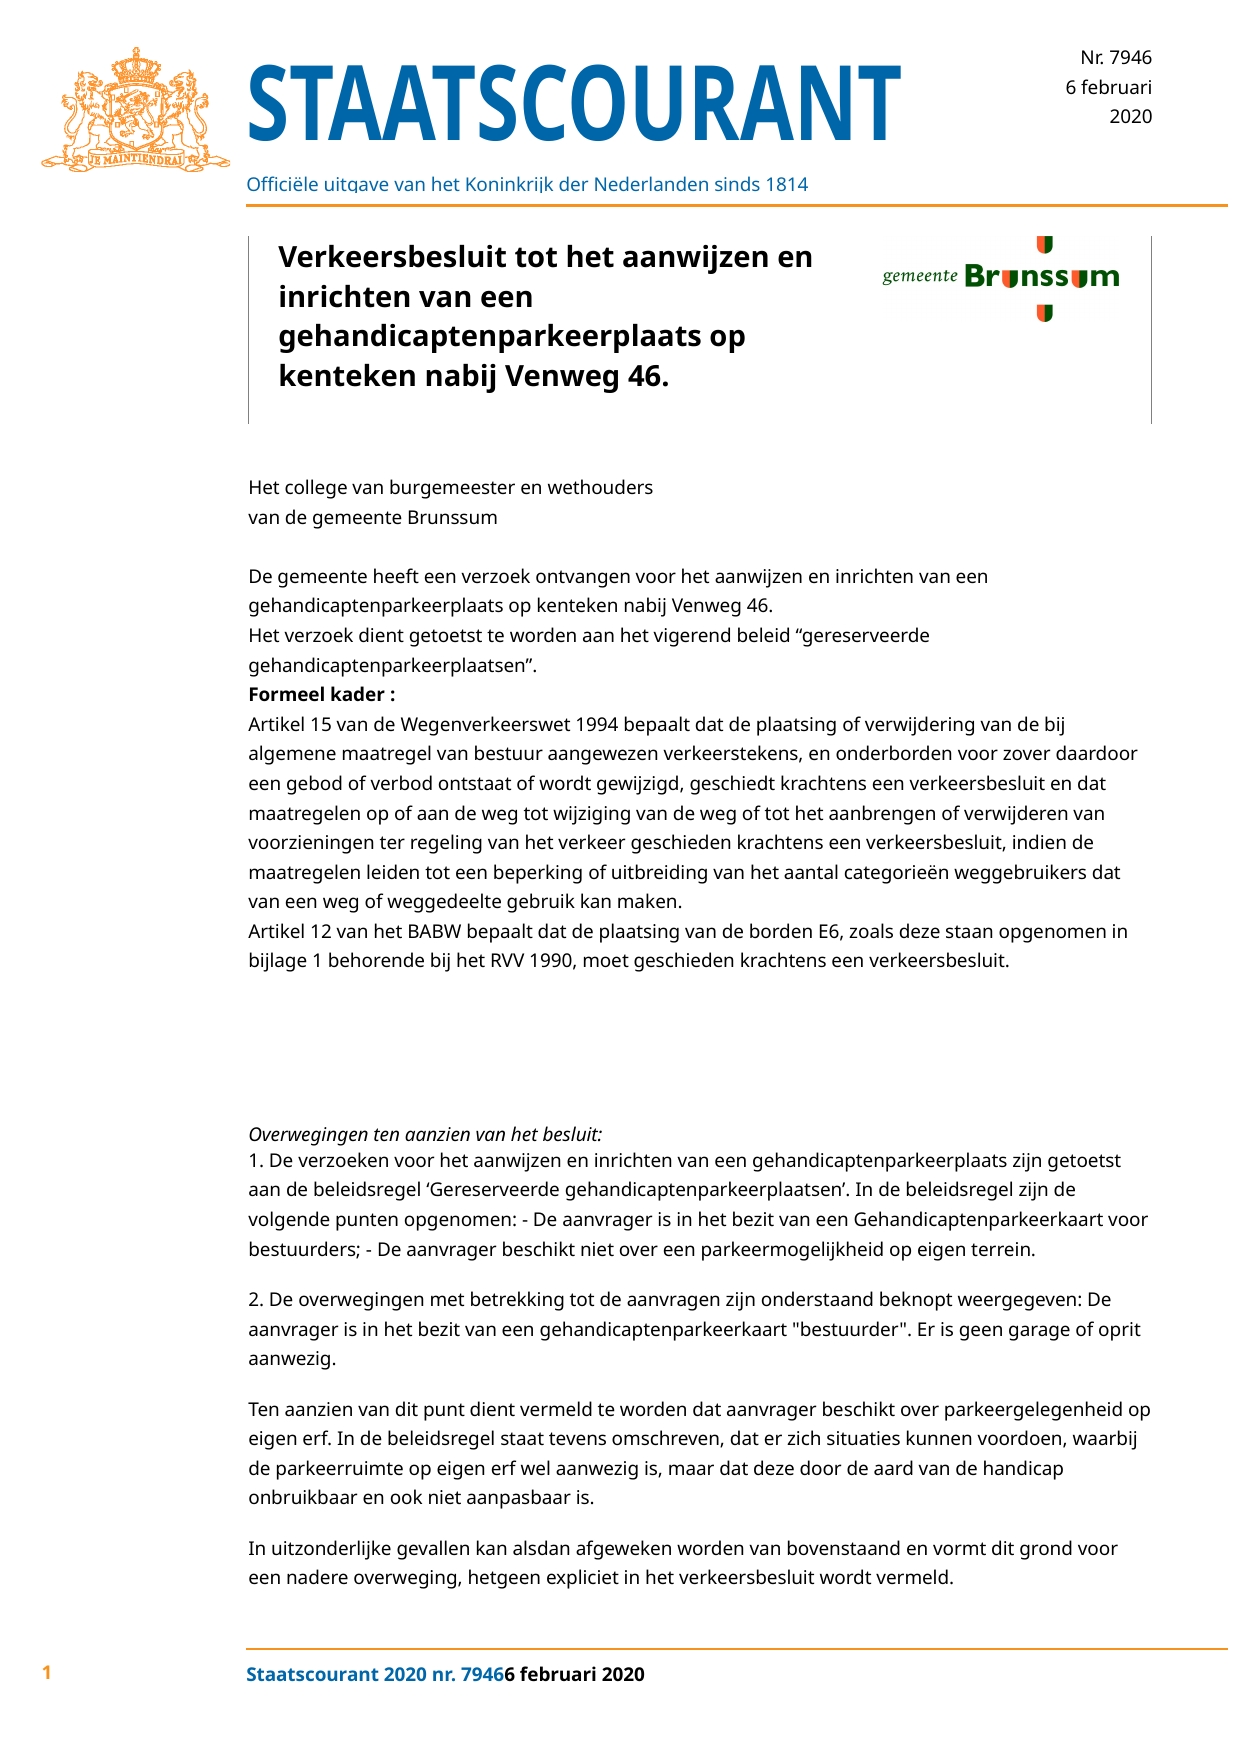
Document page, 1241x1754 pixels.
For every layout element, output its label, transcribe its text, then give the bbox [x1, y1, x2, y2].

text Formeel kader : [248, 681, 1152, 707]
text Artikel 15 van de Wegenverkeerswet 1994 bepaalt dat de plaatsing of verwijdering van de bij algemene maatregel van bestuur aangewezen verkeerstekens, en onderborden voor zover daardoor een gebod of verbod ontstaat of wordt gewijzigd, geschiedt krachtens een verkeersbesluit en dat maatregelen op of aan de weg tot wijziging van de weg of tot het aanbrengen of verwijderen van voorzieningen ter regeling van het verkeer geschieden krachtens een verkeersbesluit, indien de maatregelen leiden tot een beperking of uitbreiding van het aantal categorieën weggebruikers dat van een weg of weggedeelte gebruik kan maken. [248, 711, 1152, 914]
picture [41, 47, 231, 172]
text In uitzonderlijke gevallen kan alsdan afgeweken worden van bovenstaand en vormt dit grond voor een nadere overweging, hetgeen expliciet in het verkeersbesluit wordt vermeld. [248, 1535, 1152, 1590]
table_header [850, 236, 1151, 424]
text van de gemeente Brunssum [248, 504, 1152, 530]
text Het verzoek dient getoetst te worden aan het vigerend beleid “gereserveerde gehandicaptenparkeerplaatsen”. [248, 622, 1152, 678]
text Het college van burgemeester en wethouders [248, 474, 1152, 500]
text 2. De overwegingen met betrekking tot de aanvragen zijn onderstaand beknopt weergegeven: De aanvrager is in het bezit van een gehandicaptenparkeerkaart "bestuurder". Er is geen garage of oprit aanwezig. [248, 1286, 1152, 1371]
text Ten aanzien van dit punt dient vermeld te worden dat aanvrager beschikt over parkeergelegenheid op eigen erf. In de beleidsregel staat tevens omschreven, dat er zich situaties kunnen voordoen, waarbij de parkeerruimte op eigen erf wel aanwezig is, maar dat deze door de aard van de handicap onbruikbaar en ook niet aanpasbaar is. [248, 1396, 1152, 1510]
text Artikel 12 van het BABW bepaalt dat de plaatsing van de borden E6, zoals deze staan opgenomen in bijlage 1 behorende bij het RVV 1990, moet geschieden krachtens een verkeersbesluit. [248, 918, 1152, 973]
table_header Verkeersbesluit tot het aanwijzen en inrichten van een gehandicaptenparkeerplaats op kenteken nabij Venweg 46. [249, 236, 850, 424]
picture [882, 236, 1119, 322]
text De gemeente heeft een verzoek ontvangen voor het aanwijzen en inrichten van een gehandicaptenparkeerplaats op kenteken nabij Venweg 46. [248, 563, 1152, 618]
text Overwegingen ten aanzien van het besluit: [248, 1121, 1152, 1147]
text 1. De verzoeken voor het aanwijzen en inrichten van een gehandicaptenparkeerplaats zijn getoetst aan de beleidsregel ‘Gereserveerde gehandicaptenparkeerplaatsen’. In de beleidsregel zijn de volgende punten opgenomen: - De aanvrager is in het bezit van een Gehandicaptenparkeerkaart voor bestuurders; - De aanvrager beschikt niet over een parkeermogelijkheid op eigen terrein. [248, 1147, 1152, 1261]
